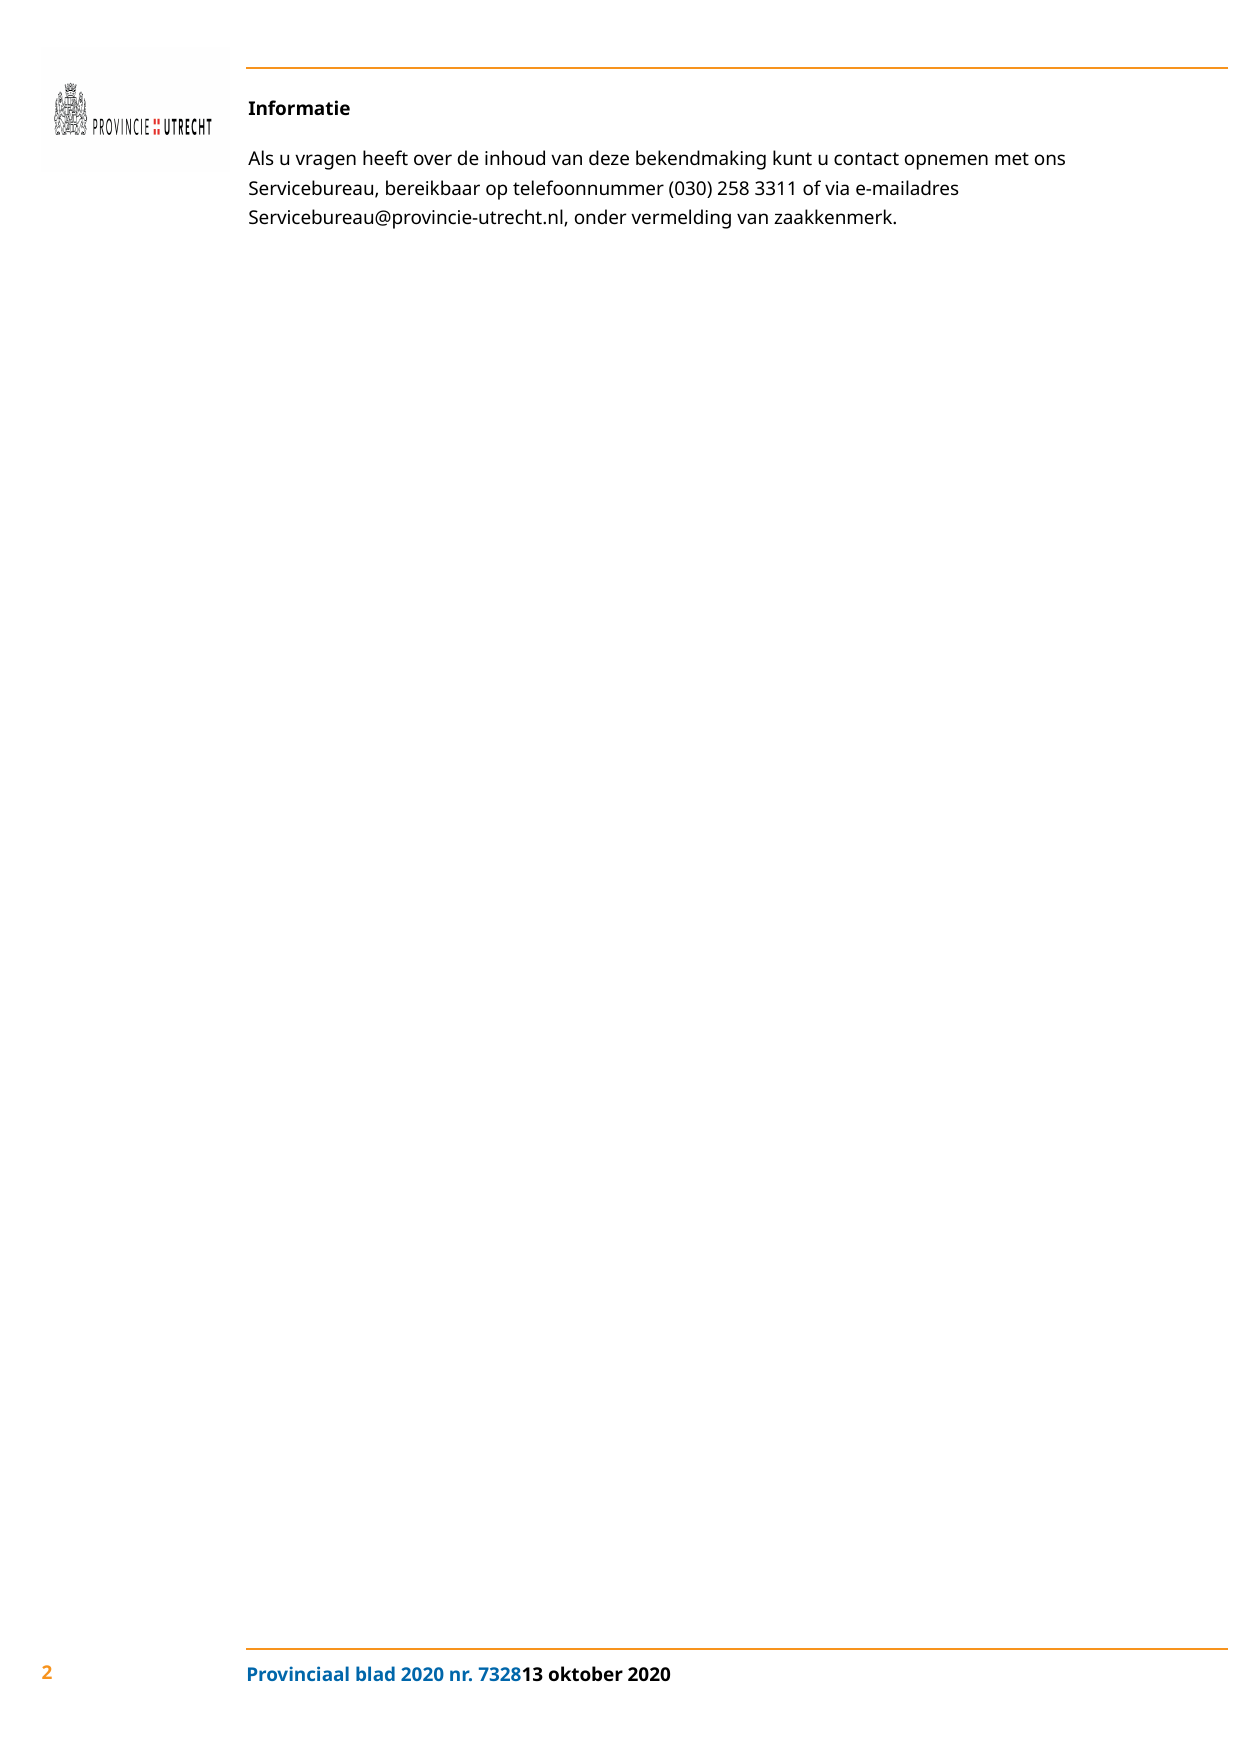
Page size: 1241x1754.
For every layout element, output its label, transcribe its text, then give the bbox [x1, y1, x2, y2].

text Informatie [248, 95, 1152, 121]
text Als u vragen heeft over de inhoud van deze bekendmaking kunt u contact opnemen met ons Servicebureau, bereikbaar op telefoonnummer (030) 258 3311 of via e-mailadres Servicebureau@provincie-utrecht.nl, onder vermelding van zaakkenmerk. [248, 145, 1152, 230]
picture [41, 47, 231, 172]
